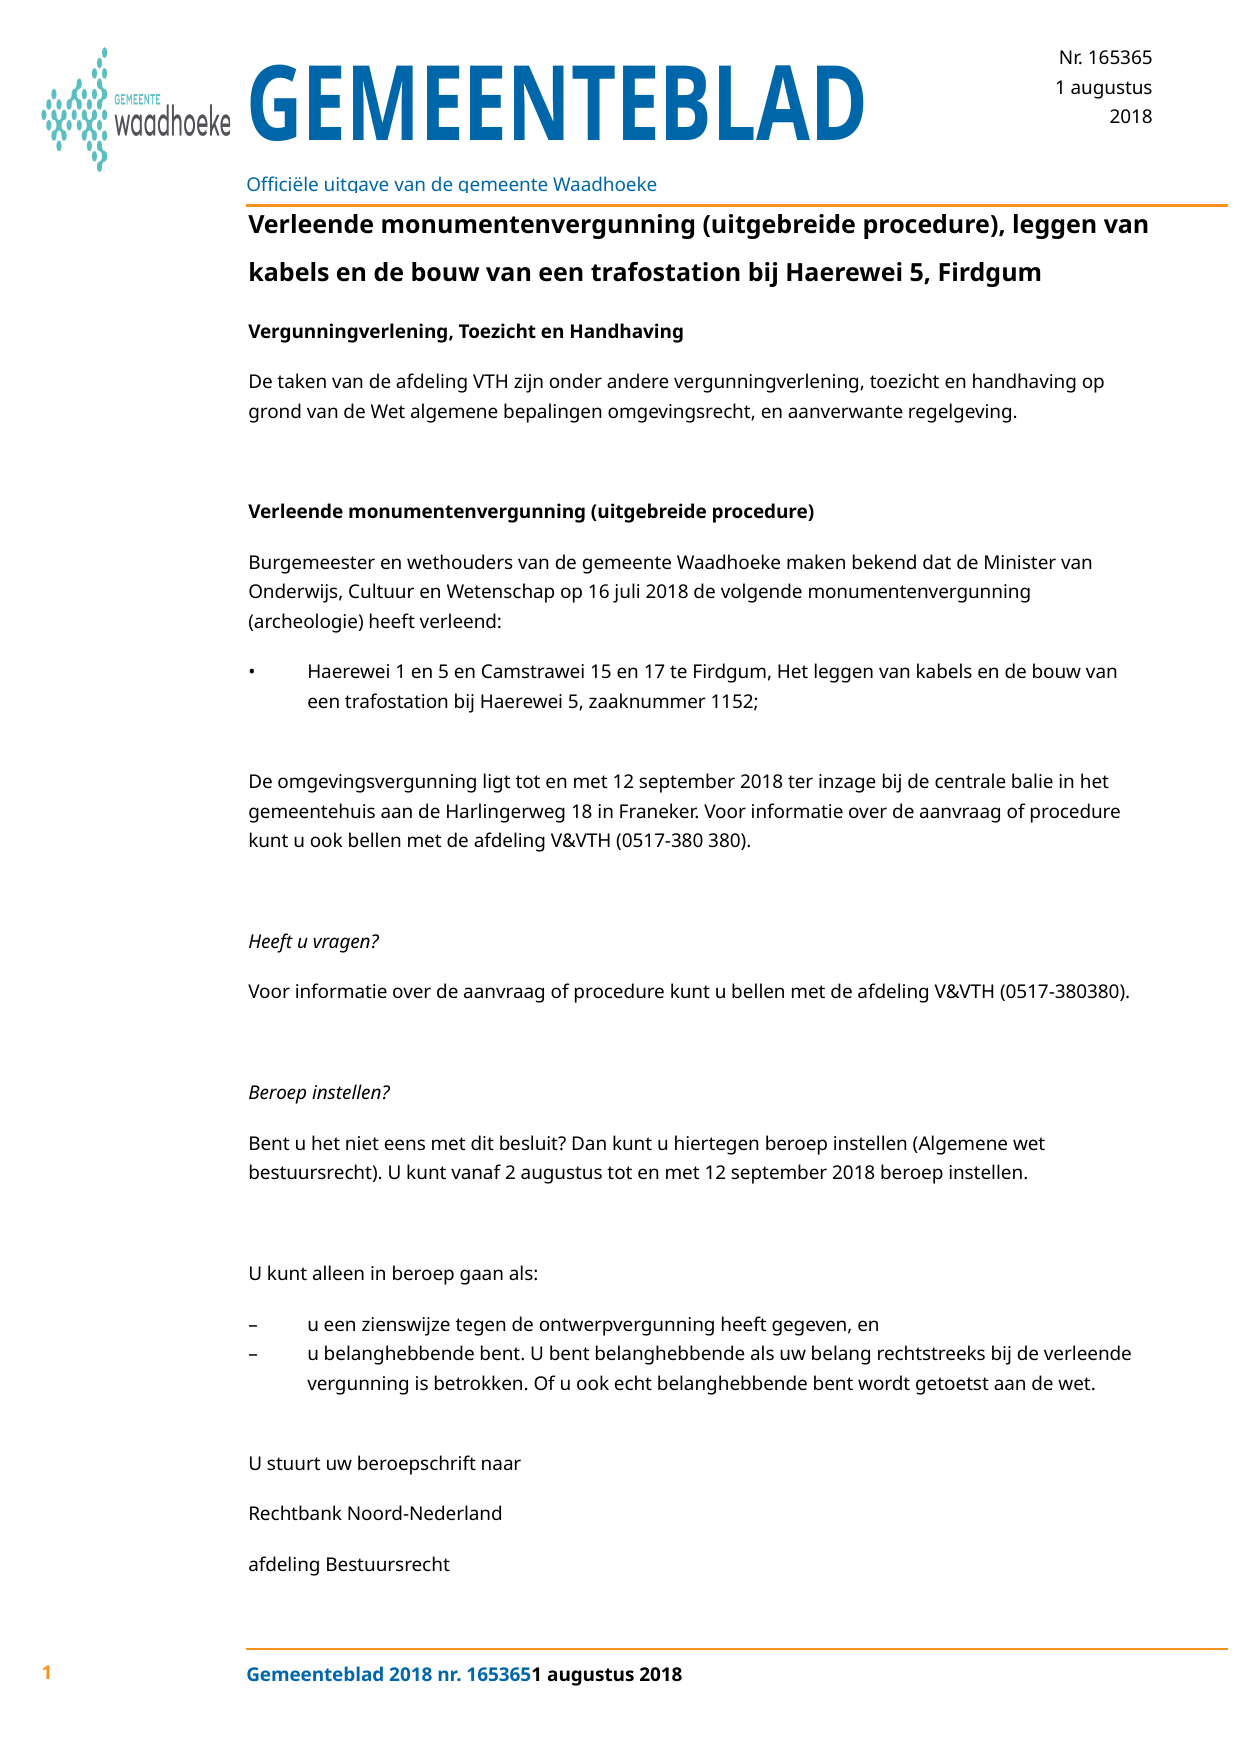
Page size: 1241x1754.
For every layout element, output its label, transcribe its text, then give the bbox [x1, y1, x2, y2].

list Haerewei 1 en 5 en Camstrawei 15 en 17 te Firdgum, Het leggen van kabels en de bouw van een trafostation bij Haerewei 5, zaaknummer 1152; [248, 659, 1152, 714]
text Beroep instellen? [248, 1079, 1152, 1105]
text U stuurt uw beroepschrift naar [248, 1450, 1152, 1476]
text Heeft u vragen? [248, 928, 1152, 954]
text Bent u het niet eens met dit besluit? Dan kunt u hiertegen beroep instellen (Algemene wet bestuursrecht). U kunt vanaf 2 augustus tot en met 12 september 2018 beroep instellen. [248, 1130, 1152, 1185]
text Verleende monumentenvergunning (uitgebreide procedure), leggen van kabels en de bouw van een trafostation bij Haerewei 5, Firdgum [248, 207, 1152, 288]
text De taken van de afdeling VTH zijn onder andere vergunningverlening, toezicht en handhaving op grond van de Wet algemene bepalingen omgevingsrecht, en aanverwante regelgeving. [248, 368, 1152, 424]
list u een zienswijze tegen de ontwerpvergunning heeft gegeven, en [248, 1311, 1152, 1337]
text Rechtbank Noord-Nederland [248, 1500, 1152, 1526]
text De omgevingsvergunning ligt tot en met 12 september 2018 ter inzage bij de centrale balie in het gemeentehuis aan de Harlingerweg 18 in Franeker. Voor informatie over de aanvraag of procedure kunt u ook bellen met de afdeling V&VTH (0517-380 380). [248, 768, 1152, 853]
text U kunt alleen in beroep gaan als: [248, 1260, 1152, 1286]
text Vergunningverlening, Toezicht en Handhaving [248, 318, 1152, 344]
text afdeling Bestuursrecht [248, 1551, 1152, 1577]
text Verleende monumentenvergunning (uitgebreide procedure) [248, 499, 1152, 524]
list u belanghebbende bent. U bent belanghebbende als uw belang rechtstreeks bij de verleende vergunning is betrokken. Of u ook echt belanghebbende bent wordt getoetst aan de wet. [248, 1340, 1152, 1396]
text Voor informatie over de aanvraag of procedure kunt u bellen met de afdeling V&VTH (0517-380380). [248, 979, 1152, 1004]
text Burgemeester en wethouders van de gemeente Waadhoeke maken bekend dat de Minister van Onderwijs, Cultuur en Wetenschap op 16 juli 2018 de volgende monumentenvergunning (archeologie) heeft verleend: [248, 549, 1152, 634]
picture [41, 47, 231, 172]
